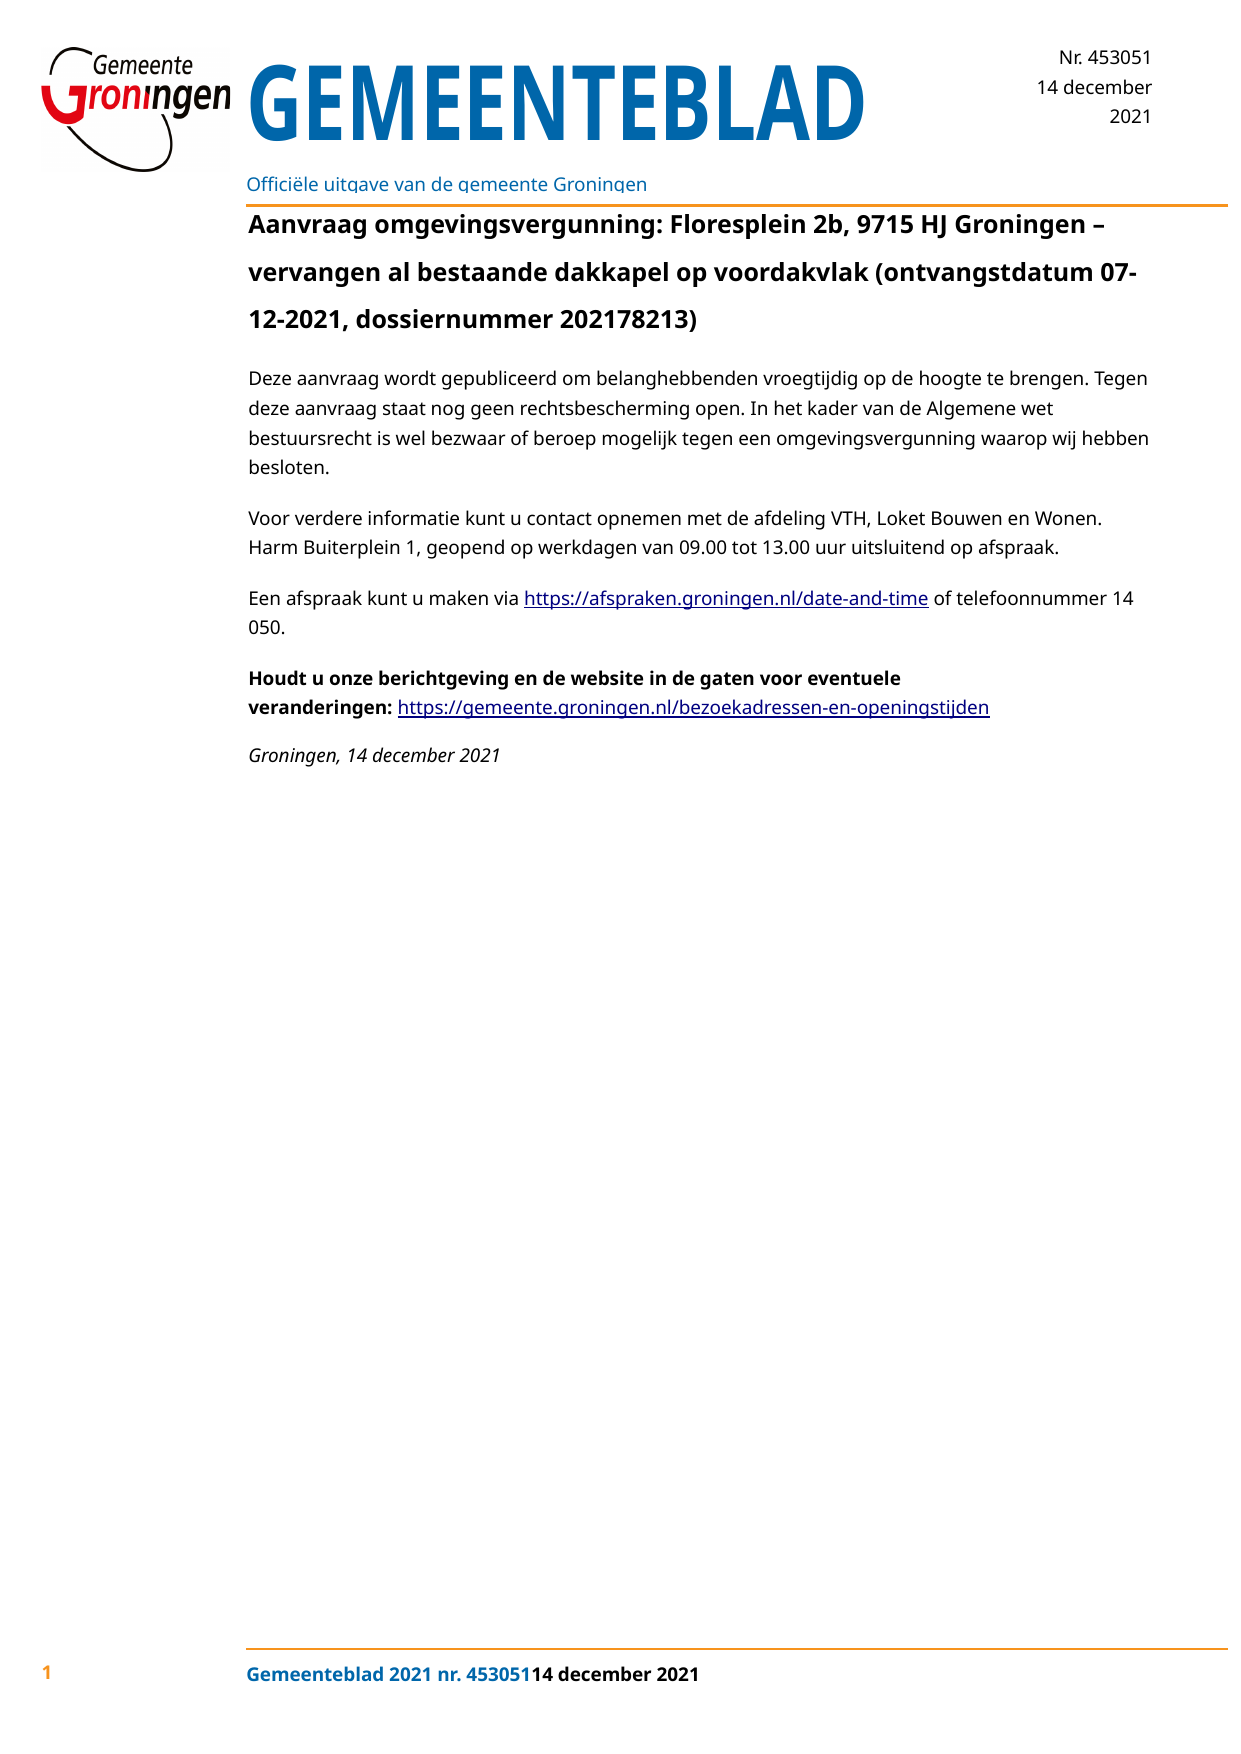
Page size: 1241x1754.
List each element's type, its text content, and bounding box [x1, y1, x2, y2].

text Voor verdere informatie kunt u contact opnemen met de afdeling VTH, Loket Bouwen en Wonen. Harm Buiterplein 1, geopend op werkdagen van 09.00 tot 13.00 uur uitsluitend op afspraak. [248, 505, 1152, 560]
text Deze aanvraag wordt gepubliceerd om belanghebbenden vroegtijdig op de hoogte te brengen. Tegen deze aanvraag staat nog geen rechtsbescherming open. In het kader van de Algemene wet bestuursrecht is wel bezwaar of beroep mogelijk tegen een omgevingsvergunning waarop wij hebben besloten. [248, 366, 1152, 480]
text Groningen, 14 december 2021 [248, 742, 1152, 768]
text Een afspraak kunt u maken via https://afspraken.groningen.nl/date-and-time of telefoonnummer 14 050. [248, 585, 1152, 640]
text Aanvraag omgevingsvergunning: Floresplein 2b, 9715 HJ Groningen – vervangen al bestaande dakkapel op voordakvlak (ontvangstdatum 07-12-2021, dossiernummer 202178213) [248, 207, 1152, 336]
text Houdt u onze berichtgeving en de website in de gaten voor eventuele veranderingen: https://gemeente.groningen.nl/bezoekadressen-en-openingstijden [248, 665, 1152, 720]
picture [41, 47, 231, 172]
